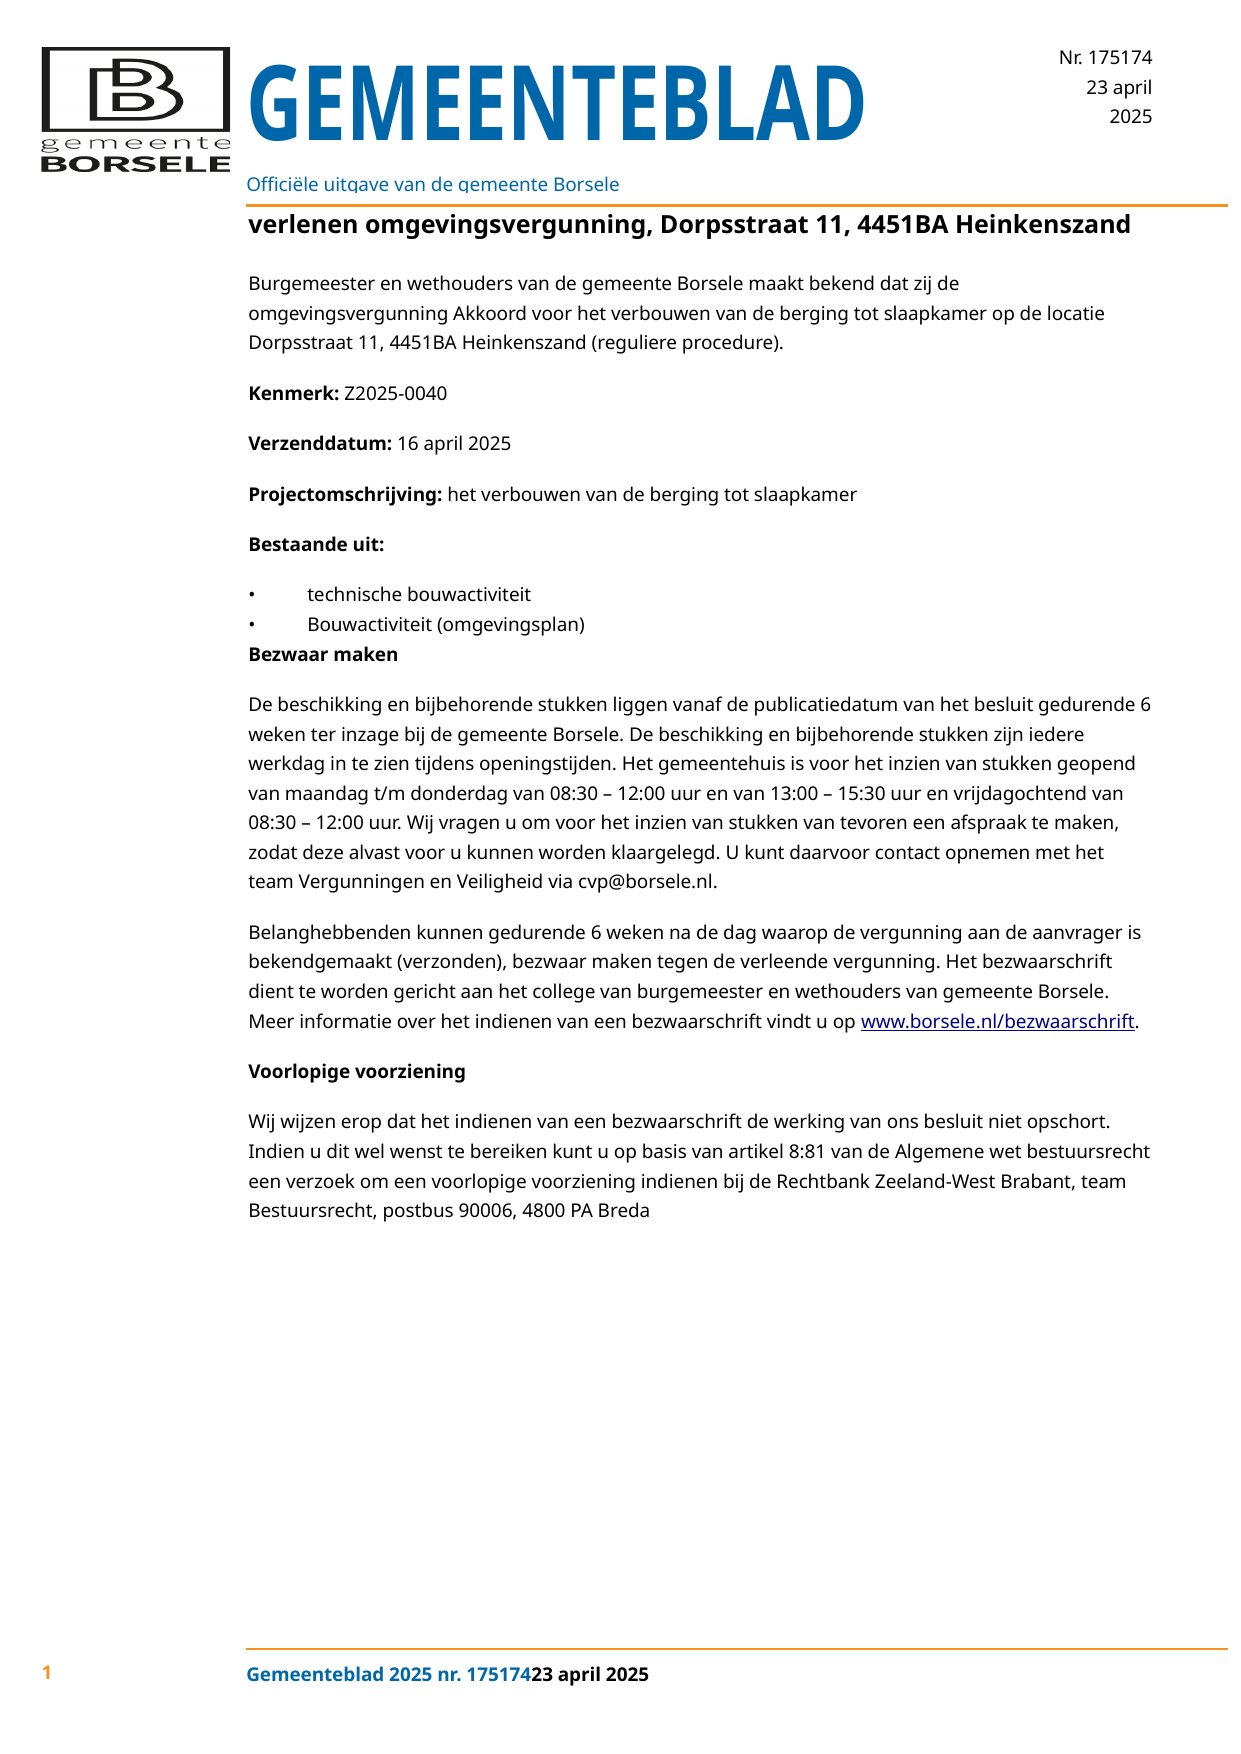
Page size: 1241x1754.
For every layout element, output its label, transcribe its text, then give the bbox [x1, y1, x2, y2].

picture [41, 47, 231, 172]
text Bestaande uit: [248, 531, 1152, 557]
text Verzenddatum: 16 april 2025 [248, 430, 1152, 456]
text Belanghebbenden kunnen gedurende 6 weken na de dag waarop de vergunning aan de aanvrager is bekendgemaakt (verzonden), bezwaar maken tegen de verleende vergunning. Het bezwaarschrift dient te worden gericht aan het college van burgemeester en wethouders van gemeente Borsele. Meer informatie over het indienen van een bezwaarschrift vindt u op www.borsele.nl/bezwaarschrift. [248, 919, 1152, 1033]
text Bezwaar maken [248, 641, 1152, 666]
text Projectomschrijving: het verbouwen van de berging tot slaapkamer [248, 481, 1152, 506]
text Kenmerk: Z2025-0040 [248, 380, 1152, 406]
text Wij wijzen erop dat het indienen van een bezwaarschrift de werking van ons besluit niet opschort. Indien u dit wel wenst te bereiken kunt u op basis van artikel 8:81 van de Algemene wet bestuursrecht een verzoek om een voorlopige voorziening indienen bij de Rechtbank Zeeland-West Brabant, team Bestuursrecht, postbus 90006, 4800 PA Breda [248, 1109, 1152, 1223]
text Burgemeester en wethouders van de gemeente Borsele maakt bekend dat zij de omgevingsvergunning Akkoord voor het verbouwen van de berging tot slaapkamer op de locatie Dorpsstraat 11, 4451BA Heinkenszand (reguliere procedure). [248, 270, 1152, 355]
list Bouwactiviteit (omgevingsplan) [248, 611, 1152, 637]
text De beschikking en bijbehorende stukken liggen vanaf de publicatiedatum van het besluit gedurende 6 weken ter inzage bij de gemeente Borsele. De beschikking en bijbehorende stukken zijn iedere werkdag in te zien tijdens openingstijden. Het gemeentehuis is voor het inzien van stukken geopend van maandag t/m donderdag van 08:30 – 12:00 uur en van 13:00 – 15:30 uur en vrijdagochtend van 08:30 – 12:00 uur. Wij vragen u om voor het inzien van stukken van tevoren een afspraak te maken, zodat deze alvast voor u kunnen worden klaargelegd. U kunt daarvoor contact opnemen met het team Vergunningen en Veiligheid via cvp@borsele.nl. [248, 691, 1152, 894]
text verlenen omgevingsvergunning, Dorpsstraat 11, 4451BA Heinkenszand [248, 207, 1152, 241]
list technische bouwactiviteit [248, 582, 1152, 607]
text Voorlopige voorziening [248, 1058, 1152, 1084]
